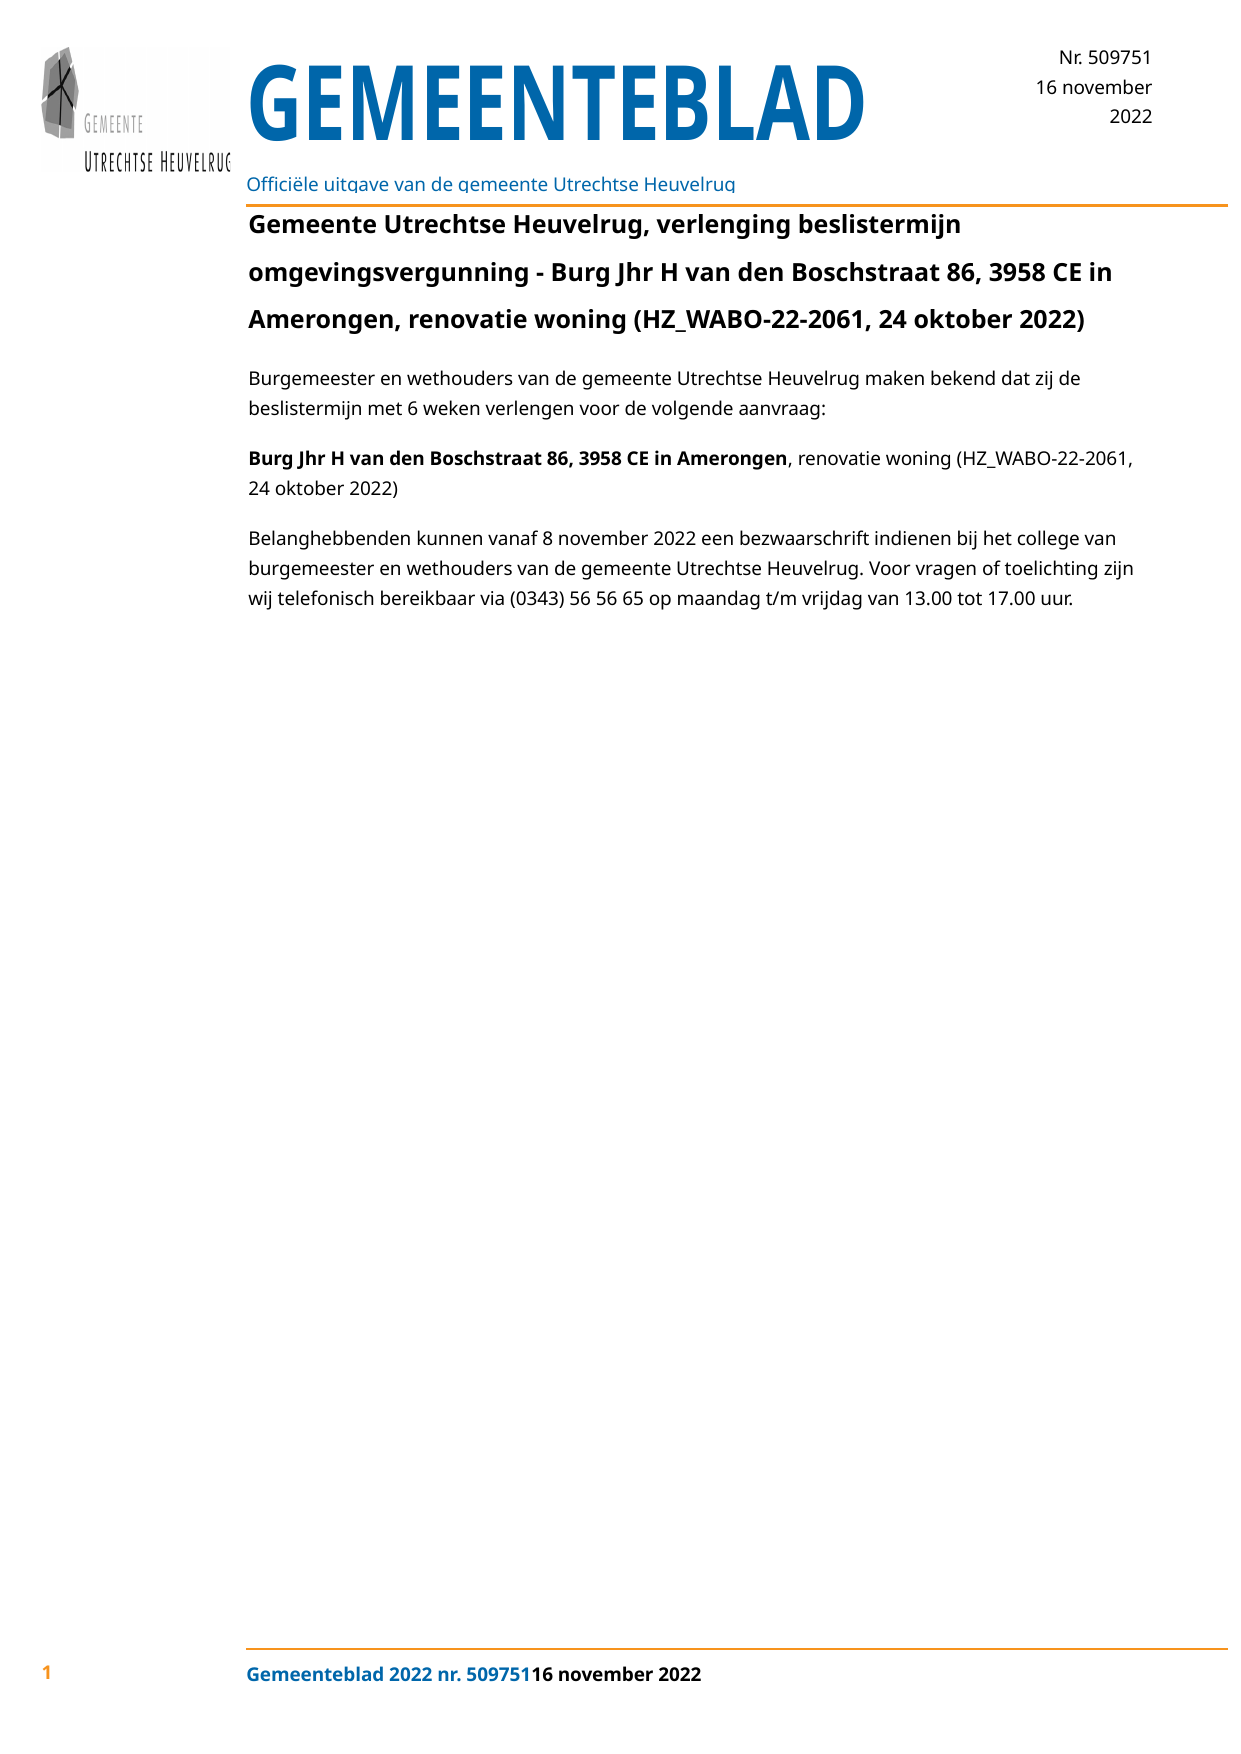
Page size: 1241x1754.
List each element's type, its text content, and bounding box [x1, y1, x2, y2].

text Belanghebbenden kunnen vanaf 8 november 2022 een bezwaarschrift indienen bij het college van burgemeester en wethouders van de gemeente Utrechtse Heuvelrug. Voor vragen of toelichting zijn wij telefonisch bereikbaar via (0343) 56 56 65 op maandag t/m vrijdag van 13.00 tot 17.00 uur. [248, 526, 1152, 610]
text Burgemeester en wethouders van de gemeente Utrechtse Heuvelrug maken bekend dat zij de beslistermijn met 6 weken verlengen voor de volgende aanvraag: [248, 366, 1152, 421]
text Burg Jhr H van den Boschstraat 86, 3958 CE in Amerongen, renovatie woning (HZ_WABO-22-2061, 24 oktober 2022) [248, 446, 1152, 501]
picture [41, 47, 231, 172]
text Gemeente Utrechtse Heuvelrug, verlenging beslistermijn omgevingsvergunning - Burg Jhr H van den Boschstraat 86, 3958 CE in Amerongen, renovatie woning (HZ_WABO-22-2061, 24 oktober 2022) [248, 207, 1152, 336]
